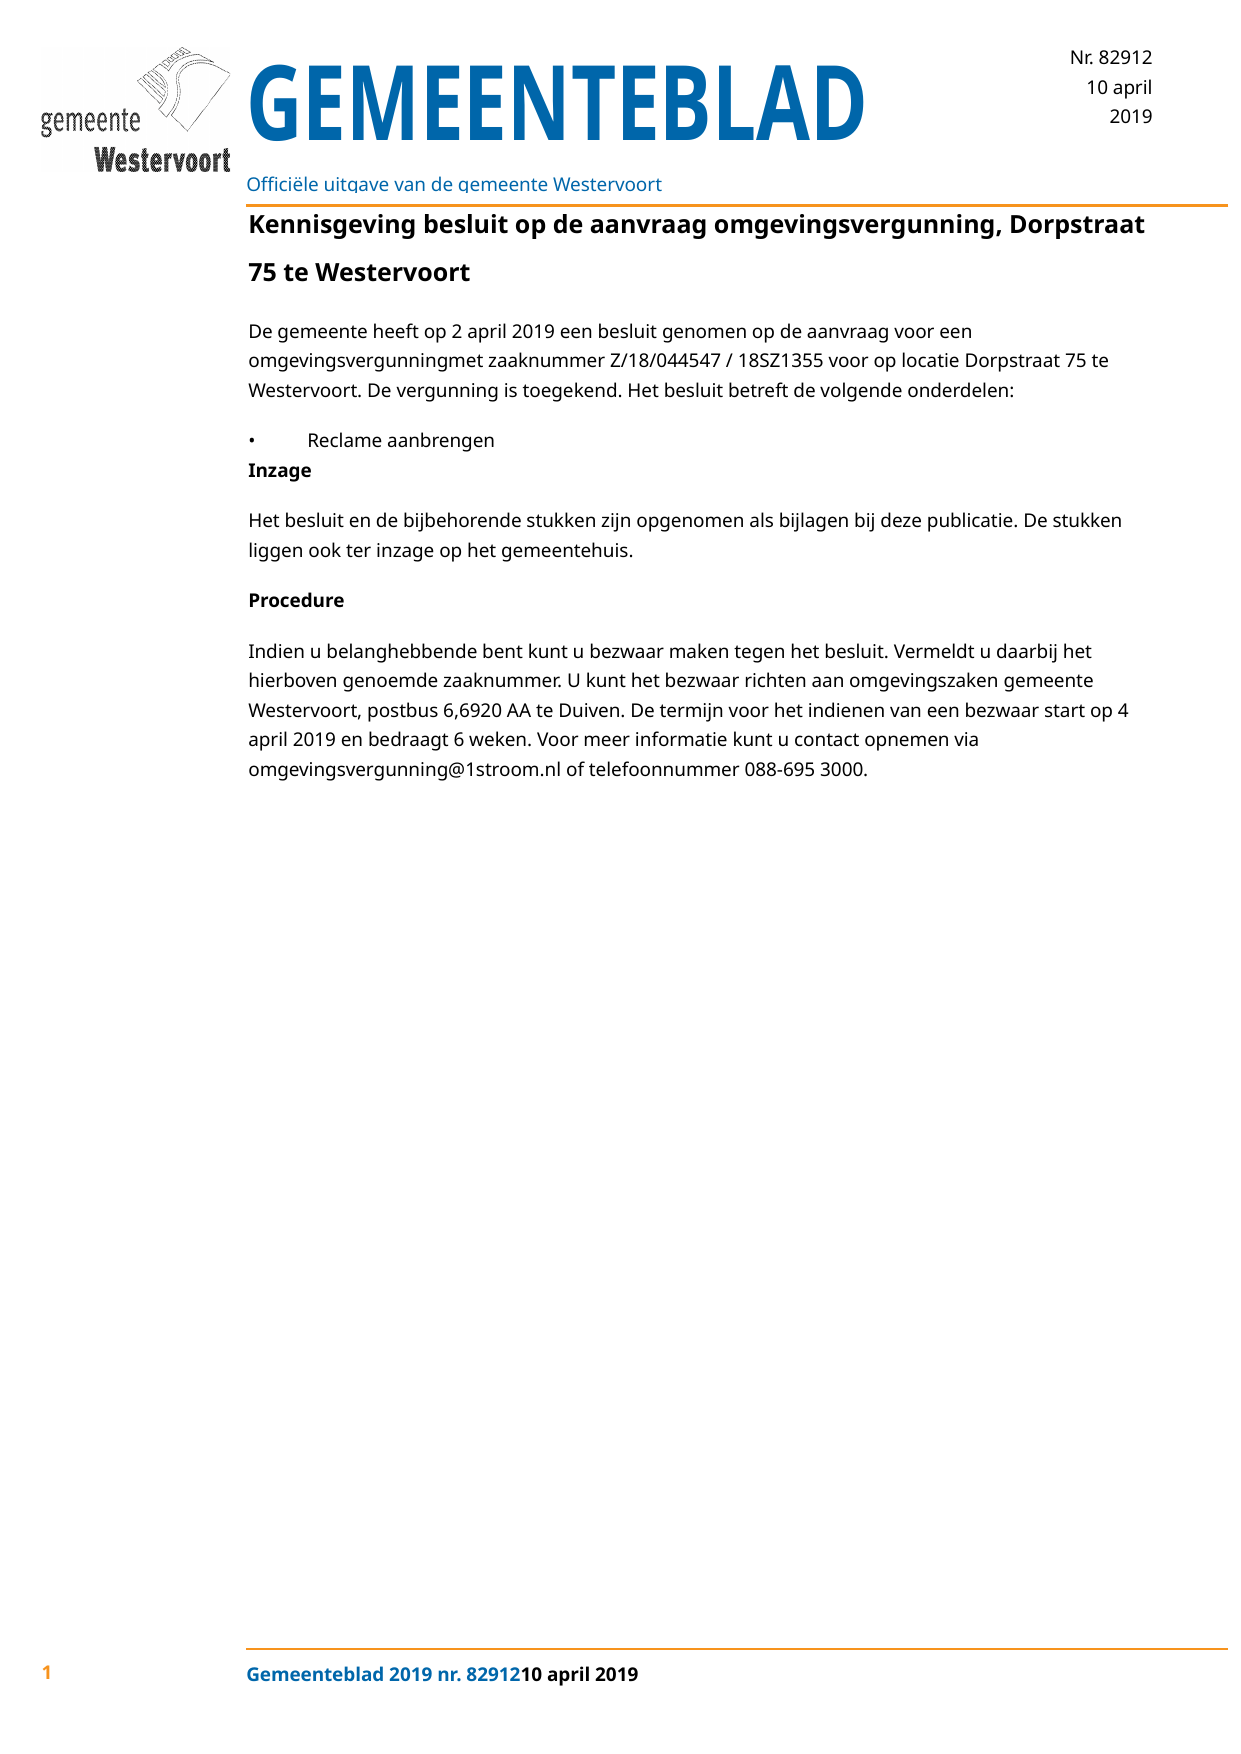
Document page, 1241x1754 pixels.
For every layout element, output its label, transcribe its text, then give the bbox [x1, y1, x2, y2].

text Indien u belanghebbende bent kunt u bezwaar maken tegen het besluit. Vermeldt u daarbij het hierboven genoemde zaaknummer. U kunt het bezwaar richten aan omgevingszaken gemeente Westervoort, postbus 6,6920 AA te Duiven. De termijn voor het indienen van een bezwaar start op 4 april 2019 en bedraagt 6 weken. Voor meer informatie kunt u contact opnemen via omgevingsvergunning@1stroom.nl of telefoonnummer 088-695 3000. [248, 638, 1152, 782]
text Inzage [248, 457, 1152, 483]
text Het besluit en de bijbehorende stukken zijn opgenomen als bijlagen bij deze publicatie. De stukken liggen ook ter inzage op het gemeentehuis. [248, 507, 1152, 563]
picture [41, 47, 231, 172]
text De gemeente heeft op 2 april 2019 een besluit genomen op de aanvraag voor een omgevingsvergunningmet zaaknummer Z/18/044547 / 18SZ1355 voor op locatie Dorpstraat 75 te Westervoort. De vergunning is toegekend. Het besluit betreft de volgende onderdelen: [248, 318, 1152, 403]
list Reclame aanbrengen [248, 427, 1152, 453]
text Procedure [248, 587, 1152, 613]
text Kennisgeving besluit op de aanvraag omgevingsvergunning, Dorpstraat 75 te Westervoort [248, 207, 1152, 288]
